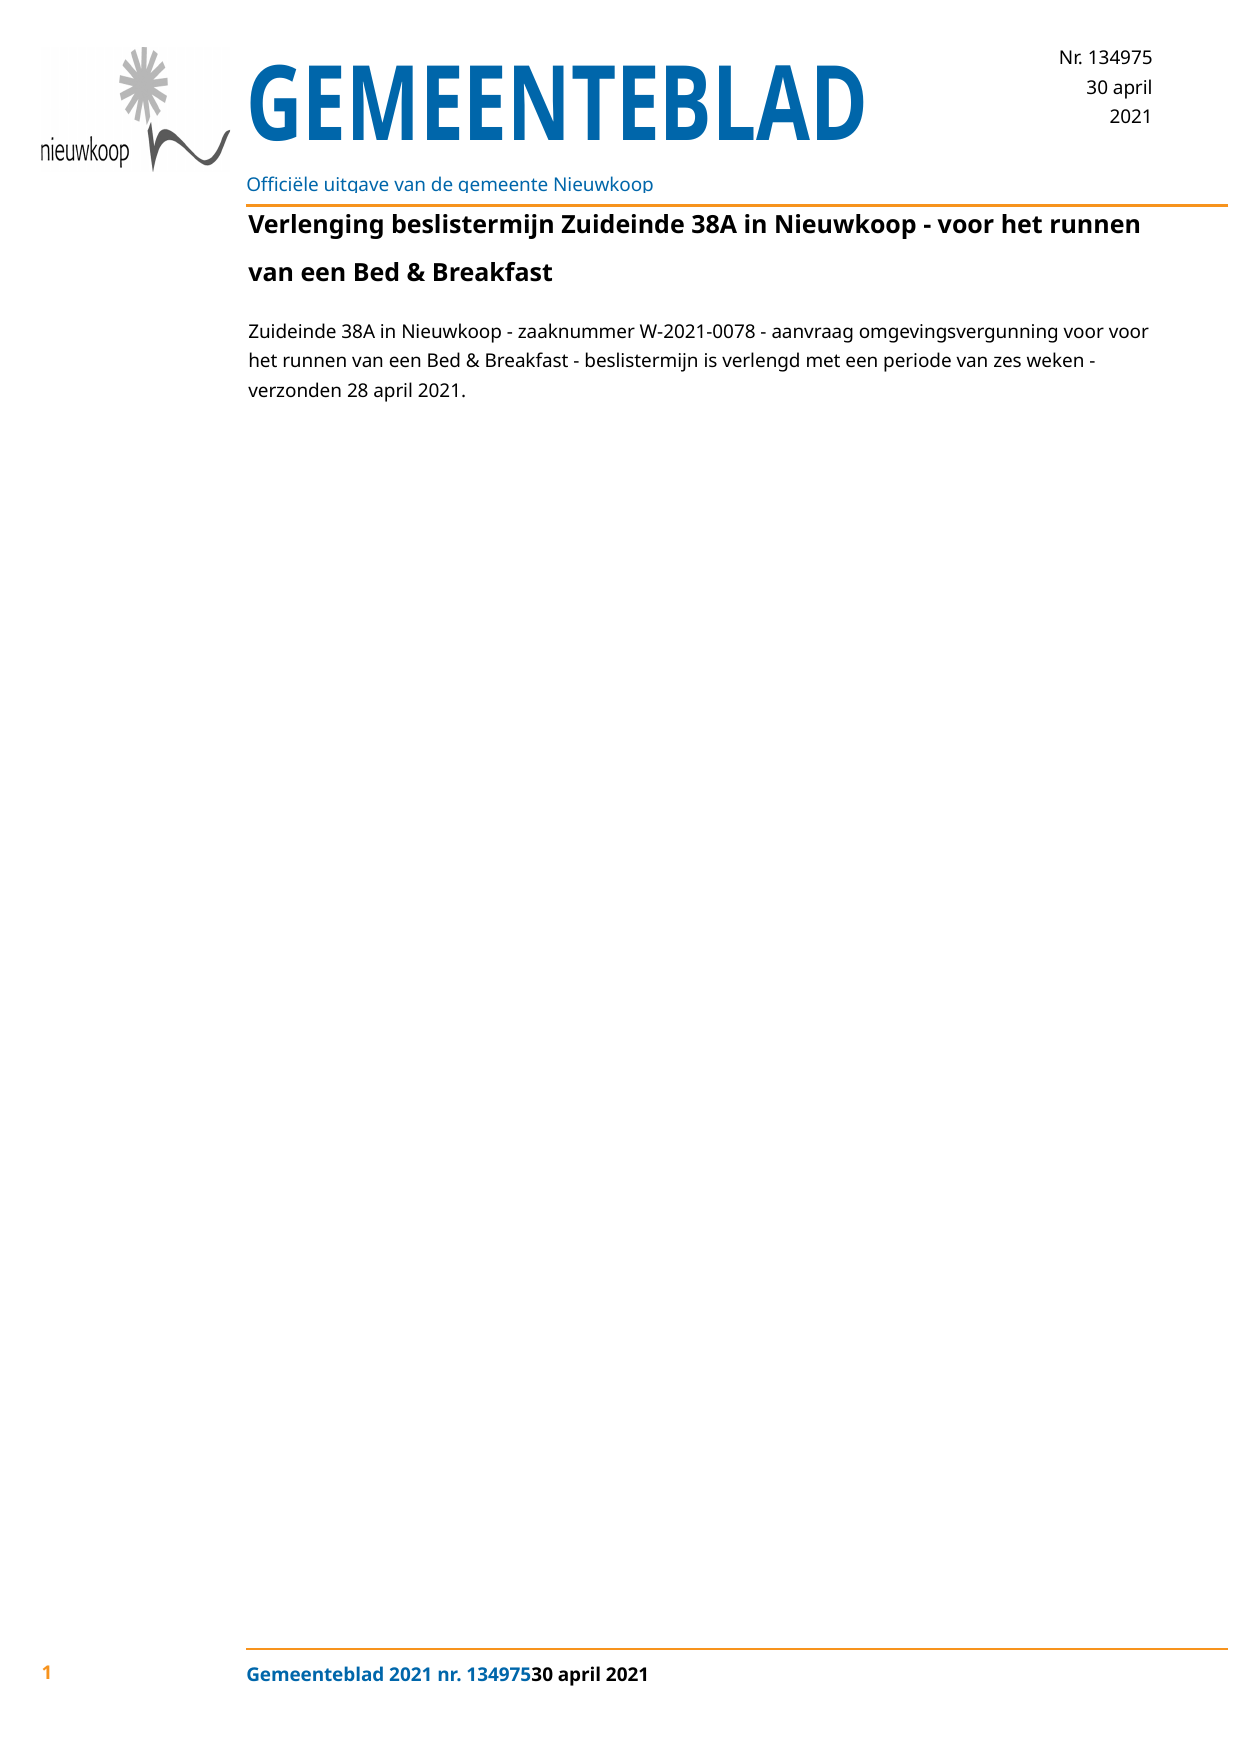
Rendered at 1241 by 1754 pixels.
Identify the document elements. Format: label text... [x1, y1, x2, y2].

text Verlenging beslistermijn Zuideinde 38A in Nieuwkoop - voor het runnen van een Bed & Breakfast [248, 207, 1152, 288]
picture [41, 47, 231, 172]
text Zuideinde 38A in Nieuwkoop - zaaknummer W-2021-0078 - aanvraag omgevingsvergunning voor voor het runnen van een Bed & Breakfast - beslistermijn is verlengd met een periode van zes weken - verzonden 28 april 2021. [248, 318, 1152, 403]
